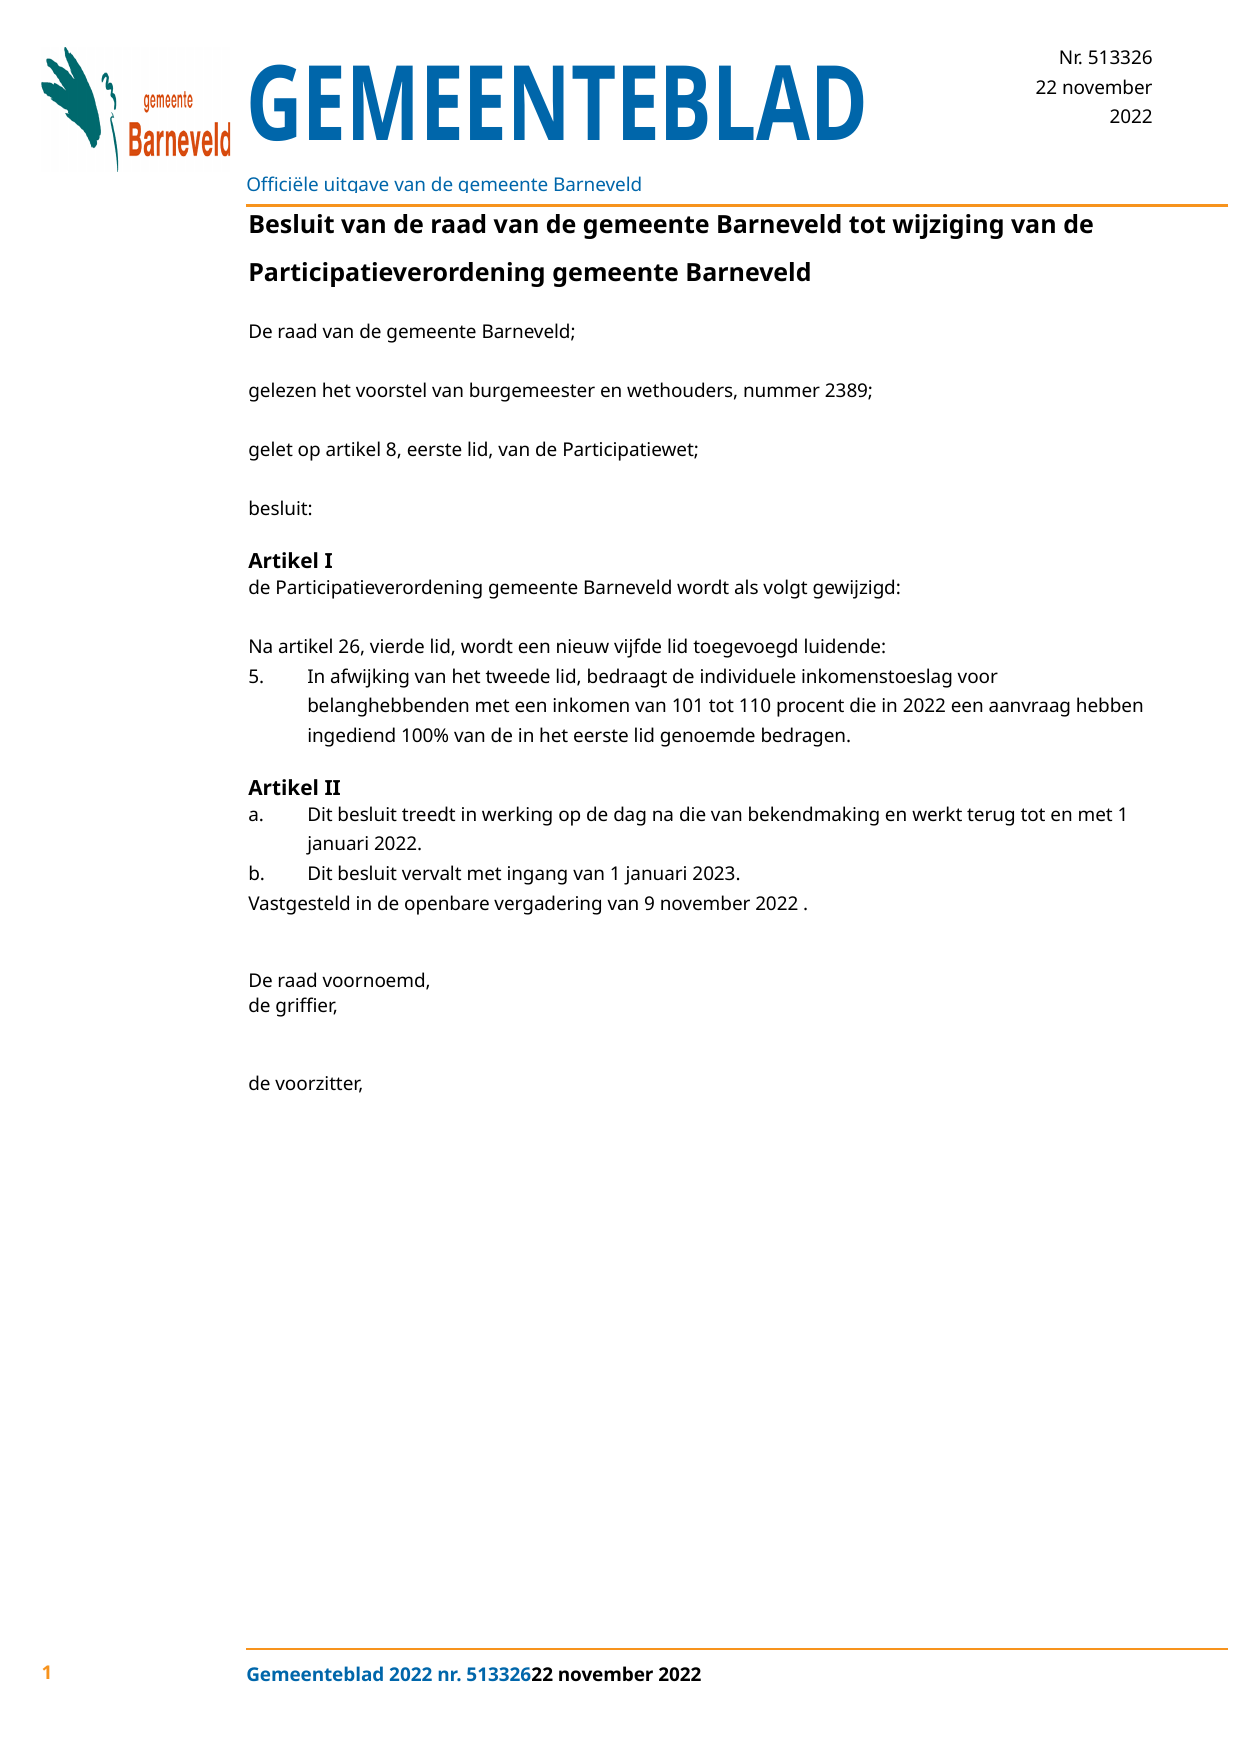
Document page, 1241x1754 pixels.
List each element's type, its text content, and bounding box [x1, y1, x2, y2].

text de Participatieverordening gemeente Barneveld wordt als volgt gewijzigd: [248, 574, 1152, 600]
text Na artikel 26, vierde lid, wordt een nieuw vijfde lid toegevoegd luidende: [248, 633, 1152, 659]
text Besluit van de raad van de gemeente Barneveld tot wijziging van de Participatieverordening gemeente Barneveld [248, 207, 1152, 288]
list In afwijking van het tweede lid, bedraagt de individuele inkomenstoeslag voor belanghebbenden met een inkomen van 101 tot 110 procent die in 2022 een aanvraag hebben ingediend 100% van de in het eerste lid genoemde bedragen. [248, 663, 1152, 748]
text Vastgesteld in de openbare vergadering van 9 november 2022 . [248, 890, 1152, 916]
text Artikel II [248, 773, 1152, 801]
list Dit besluit treedt in werking op de dag na die van bekendmaking en werkt terug tot en met 1 januari 2022. [248, 801, 1152, 856]
text de voorzitter, [248, 1070, 1152, 1096]
text De raad van de gemeente Barneveld; [248, 318, 1152, 344]
text Artikel I [248, 546, 1152, 574]
text gelezen het voorstel van burgemeester en wethouders, nummer 2389; [248, 377, 1152, 403]
list Dit besluit vervalt met ingang van 1 januari 2023. [248, 860, 1152, 886]
text De raad voornoemd, [248, 967, 1152, 993]
picture [41, 47, 231, 172]
text gelet op artikel 8, eerste lid, van de Participatiewet; [248, 436, 1152, 462]
text de griffier, [248, 993, 1152, 1018]
text besluit: [248, 495, 1152, 521]
